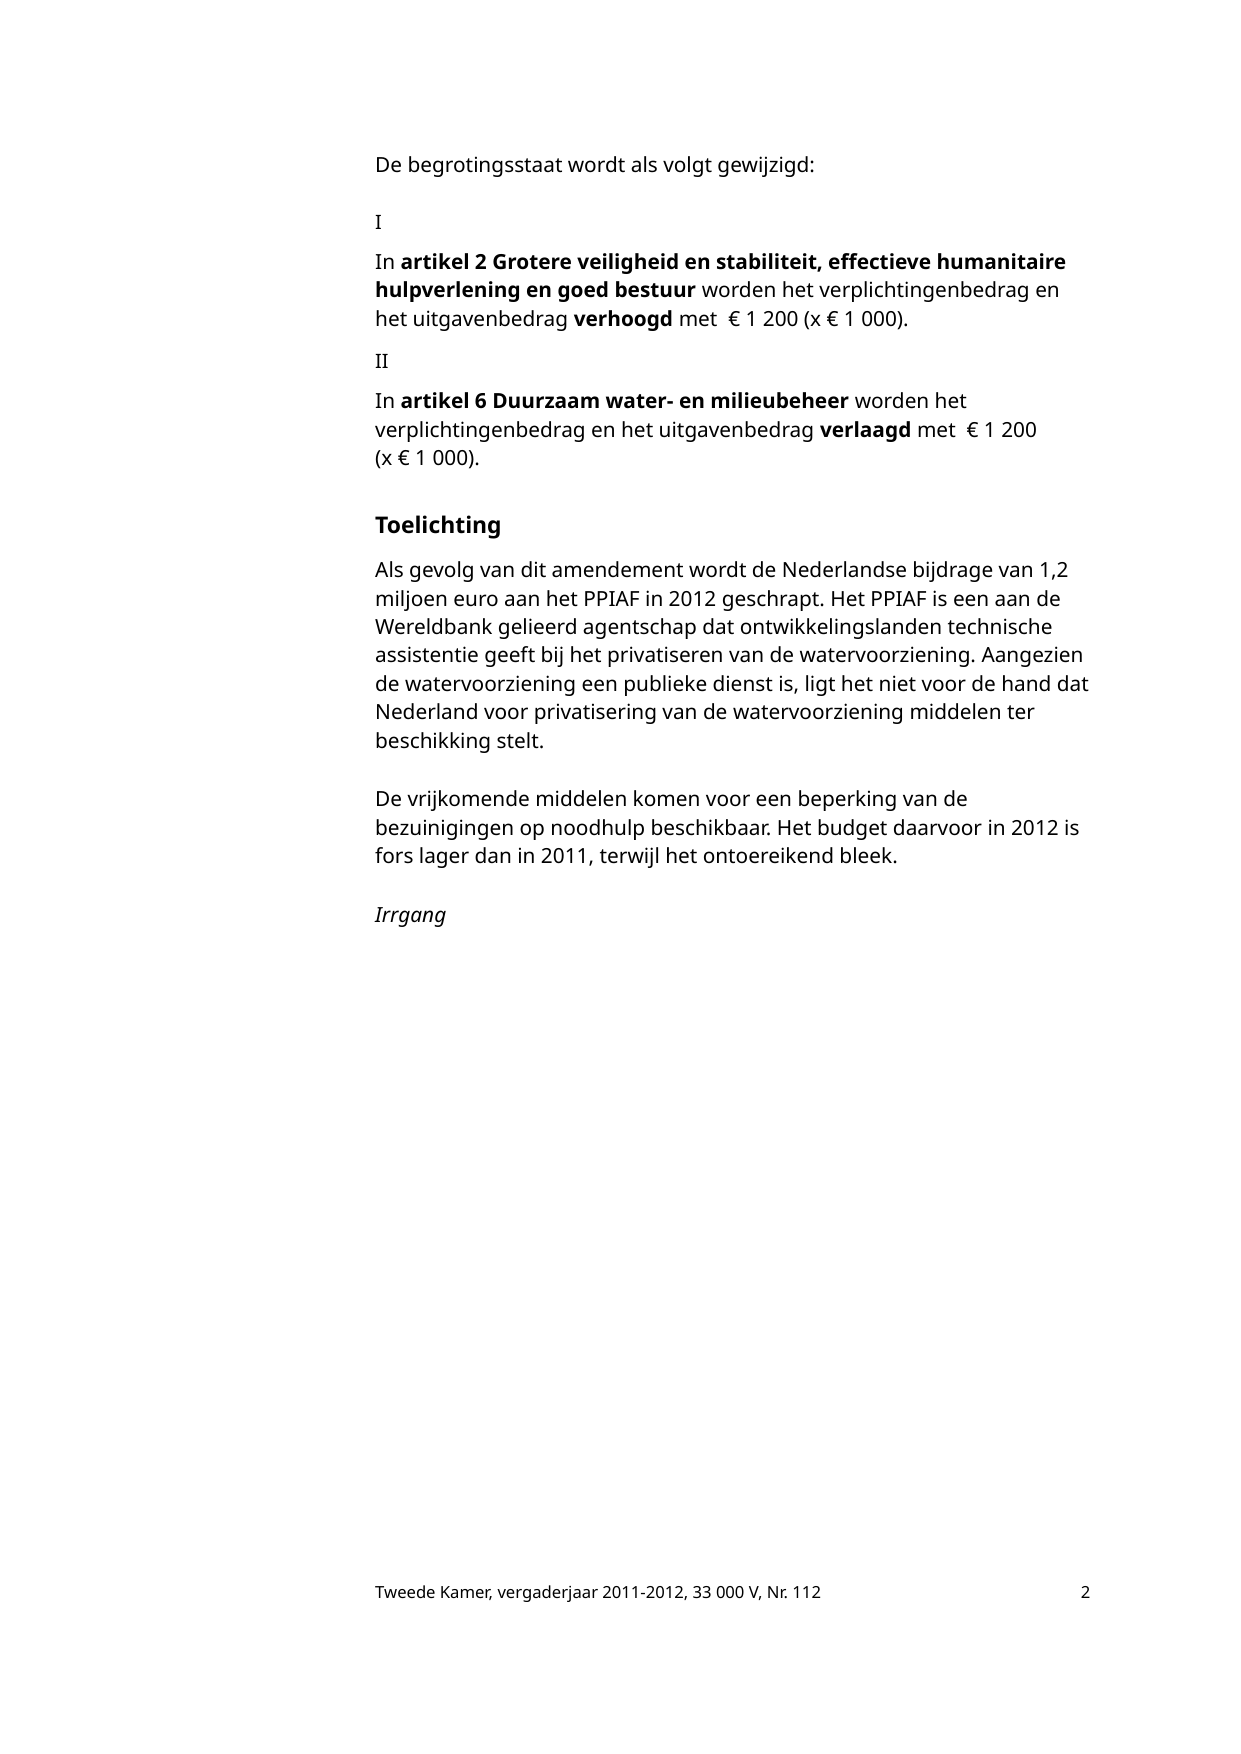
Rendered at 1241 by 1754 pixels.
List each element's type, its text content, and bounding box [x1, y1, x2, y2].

text II [375, 347, 1090, 374]
text Als gevolg van dit amendement wordt de Nederlandse bijdrage van 1,2 miljoen euro aan het PPIAF in 2012 geschrapt. Het PPIAF is een aan de Wereldbank gelieerd agentschap dat ontwikkelingslanden technische assistentie geeft bij het privatiseren van de watervoorziening. Aangezien de watervoorziening een publieke dienst is, ligt het niet voor de hand dat Nederland voor privatisering van de watervoorziening middelen ter beschikking stelt. [375, 555, 1090, 754]
text I [375, 208, 1090, 235]
text De vrijkomende middelen komen voor een beperking van de bezuinigingen op noodhulp beschikbaar. Het budget daarvoor in 2012 is fors lager dan in 2011, terwijl het ontoereikend bleek. [375, 784, 1090, 870]
text In artikel 6 Duurzaam water- en milieubeheer worden het verplichtingenbedrag en het uitgavenbedrag verlaagd met € 1 200 (x € 1 000). [375, 386, 1090, 472]
text In artikel 2 Grotere veiligheid en stabiliteit, effectieve humanitaire hulpverlening en goed bestuur worden het verplichtingenbedrag en het uitgavenbedrag verhoogd met € 1 200 (x € 1 000). [375, 247, 1090, 332]
subtitle Toelichting [375, 509, 1090, 540]
text De begrotingsstaat wordt als volgt gewijzigd: [375, 150, 1090, 178]
text Irrgang [375, 900, 1090, 928]
